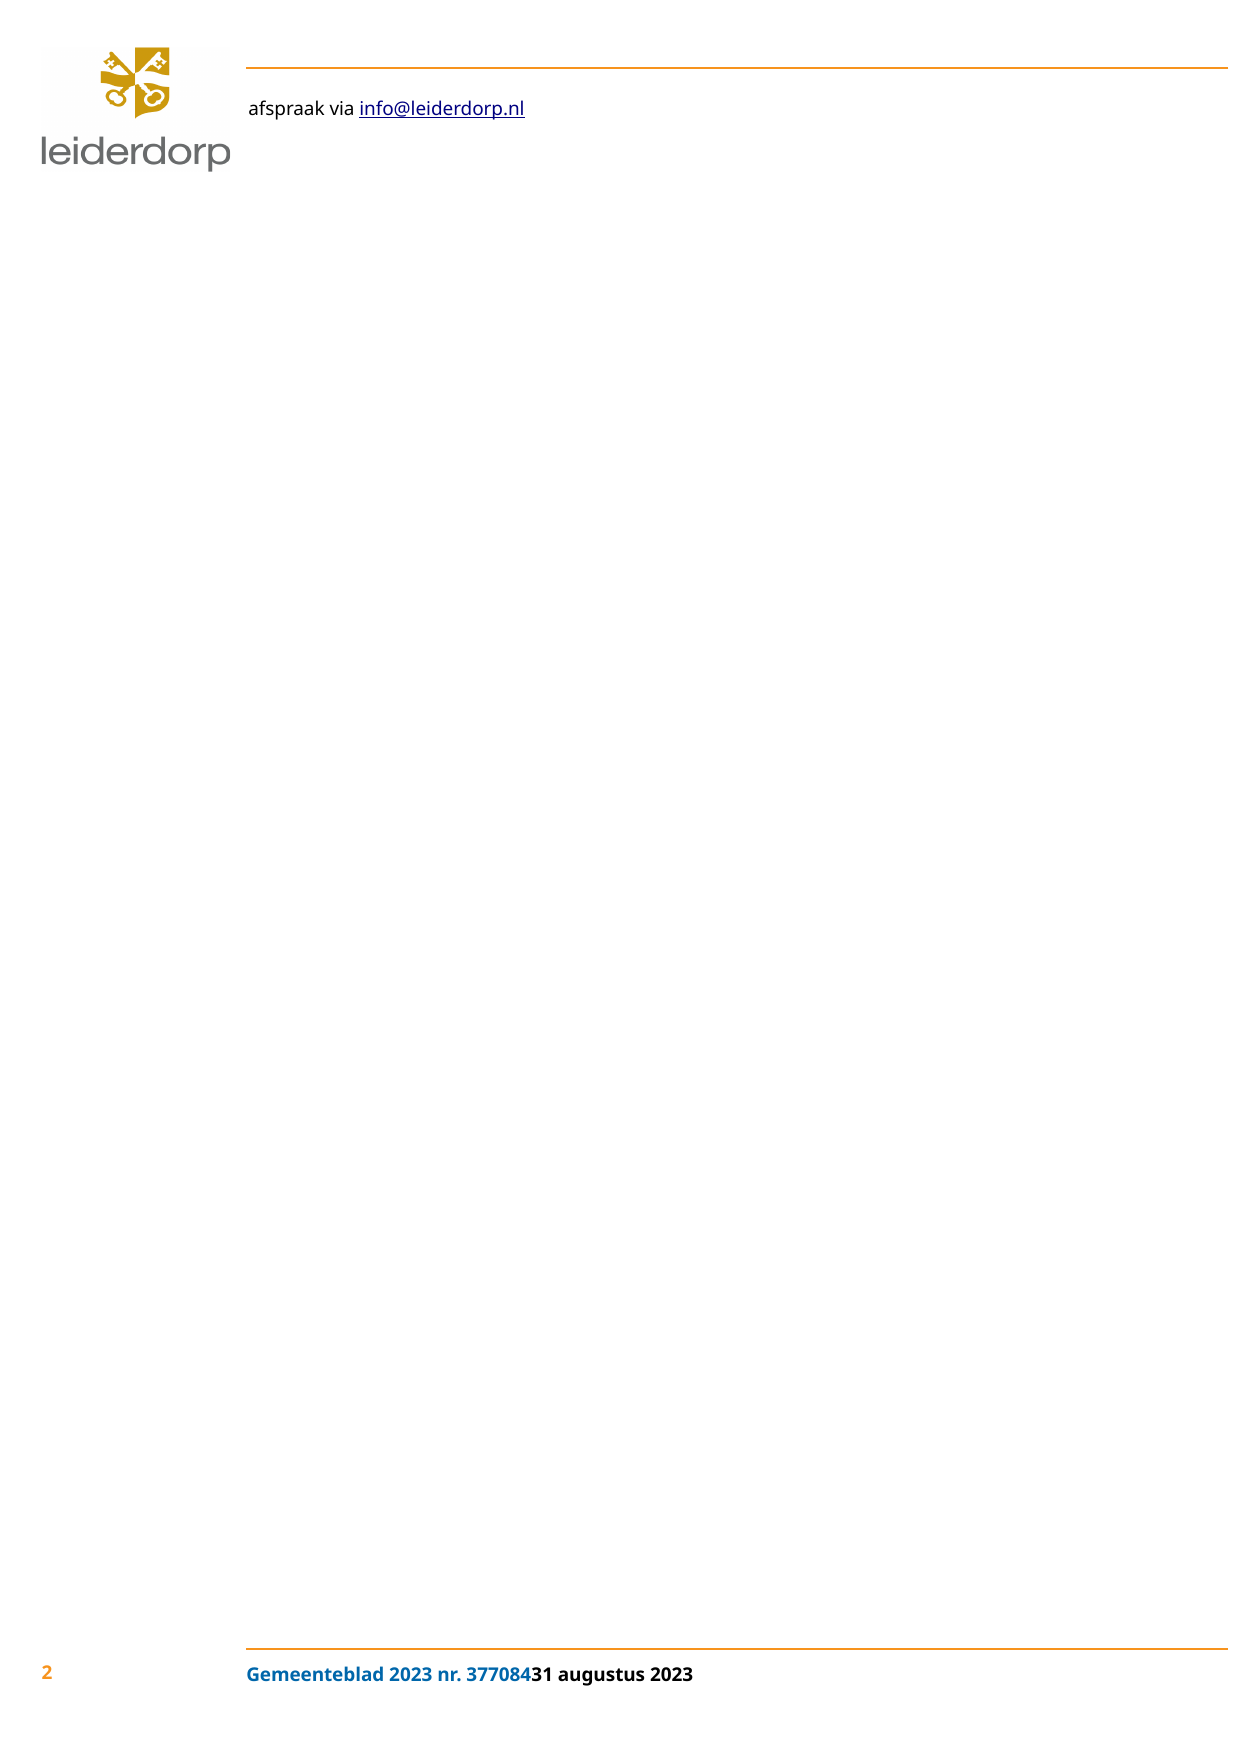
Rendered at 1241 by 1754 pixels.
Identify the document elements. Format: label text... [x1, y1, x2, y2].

text afspraak via info@leiderdorp.nl [248, 95, 1152, 121]
picture [41, 47, 231, 172]
